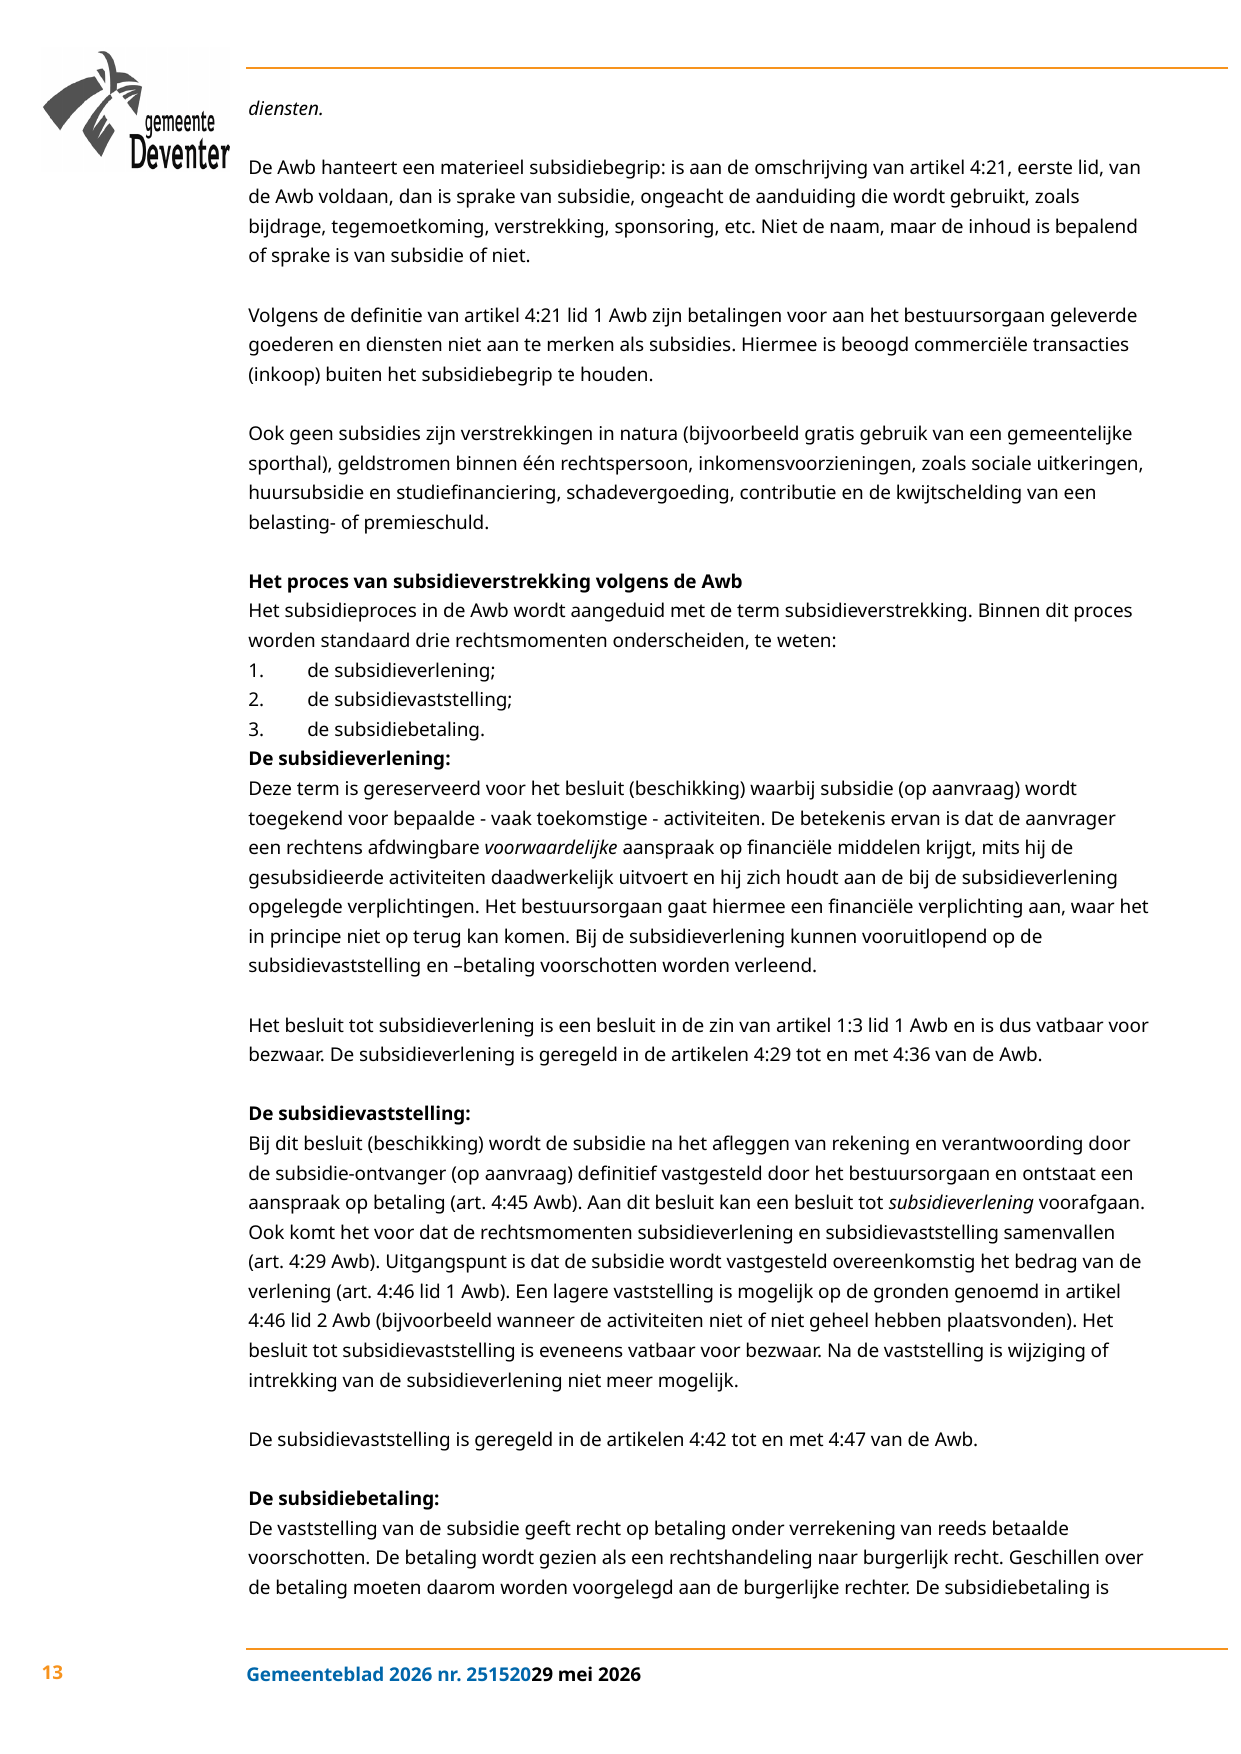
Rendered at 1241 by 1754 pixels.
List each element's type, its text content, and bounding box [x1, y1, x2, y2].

list de subsidiebetaling. [248, 716, 1152, 742]
text De subsidievaststelling is geregeld in de artikelen 4:42 tot en met 4:47 van de Awb. [248, 1426, 1152, 1452]
text De subsidiebetaling: [248, 1485, 1152, 1511]
text Bij dit besluit (beschikking) wordt de subsidie na het afleggen van rekening en verantwoording door de subsidie-ontvanger (op aanvraag) definitief vastgesteld door het bestuursorgaan en ontstaat een aanspraak op betaling (art. 4:45 Awb). Aan dit besluit kan een besluit tot subsidieverlening voorafgaan. Ook komt het voor dat de rechtsmomenten subsidieverlening en subsidievaststelling samenvallen (art. 4:29 Awb). Uitgangspunt is dat de subsidie wordt vastgesteld overeenkomstig het bedrag van de verlening (art. 4:46 lid 1 Awb). Een lagere vaststelling is mogelijk op de gronden genoemd in artikel 4:46 lid 2 Awb (bijvoorbeeld wanneer de activiteiten niet of niet geheel hebben plaatsvonden). Het besluit tot subsidievaststelling is eveneens vatbaar voor bezwaar. Na de vaststelling is wijziging of intrekking van de subsidieverlening niet meer mogelijk. [248, 1130, 1152, 1393]
picture [41, 47, 231, 172]
list de subsidieverlening; [248, 657, 1152, 683]
text De subsidievaststelling: [248, 1101, 1152, 1126]
text Het subsidieproces in de Awb wordt aangeduid met de term subsidieverstrekking. Binnen dit proces worden standaard drie rechtsmomenten onderscheiden, te weten: [248, 598, 1152, 653]
text Deze term is gereserveerd voor het besluit (beschikking) waarbij subsidie (op aanvraag) wordt toegekend voor bepaalde - vaak toekomstige - activiteiten. De betekenis ervan is dat de aanvrager een rechtens afdwingbare voorwaardelijke aanspraak op financiële middelen krijgt, mits hij de gesubsidieerde activiteiten daadwerkelijk uitvoert en hij zich houdt aan de bij de subsidieverlening opgelegde verplichtingen. Het bestuursorgaan gaat hiermee een financiële verplichting aan, waar het in principe niet op terug kan komen. Bij de subsidieverlening kunnen vooruitlopend op de subsidievaststelling en –betaling voorschotten worden verleend. [248, 775, 1152, 978]
list de subsidievaststelling; [248, 686, 1152, 712]
text De Awb hanteert een materieel subsidiebegrip: is aan de omschrijving van artikel 4:21, eerste lid, van de Awb voldaan, dan is sprake van subsidie, ongeacht de aanduiding die wordt gebruikt, zoals bijdrage, tegemoetkoming, verstrekking, sponsoring, etc. Niet de naam, maar de inhoud is bepalend of sprake is van subsidie of niet. [248, 154, 1152, 268]
text De subsidieverlening: [248, 746, 1152, 771]
text diensten. [248, 95, 1152, 121]
text Het besluit tot subsidieverlening is een besluit in de zin van artikel 1:3 lid 1 Awb en is dus vatbaar voor bezwaar. De subsidieverlening is geregeld in de artikelen 4:29 tot en met 4:36 van de Awb. [248, 1012, 1152, 1067]
text Het proces van subsidieverstrekking volgens de Awb [248, 568, 1152, 594]
text Volgens de definitie van artikel 4:21 lid 1 Awb zijn betalingen voor aan het bestuursorgaan geleverde goederen en diensten niet aan te merken als subsidies. Hiermee is beoogd commerciële transacties (inkoop) buiten het subsidiebegrip te houden. [248, 302, 1152, 387]
text De vaststelling van de subsidie geeft recht op betaling onder verrekening van reeds betaalde voorschotten. De betaling wordt gezien als een rechtshandeling naar burgerlijk recht. Geschillen over de betaling moeten daarom worden voorgelegd aan de burgerlijke rechter. De subsidiebetaling is [248, 1515, 1152, 1600]
text Ook geen subsidies zijn verstrekkingen in natura (bijvoorbeeld gratis gebruik van een gemeentelijke sporthal), geldstromen binnen één rechtspersoon, inkomensvoorzieningen, zoals sociale uitkeringen, huursubsidie en studiefinanciering, schadevergoeding, contributie en de kwijtschelding van een belasting- of premieschuld. [248, 420, 1152, 535]
